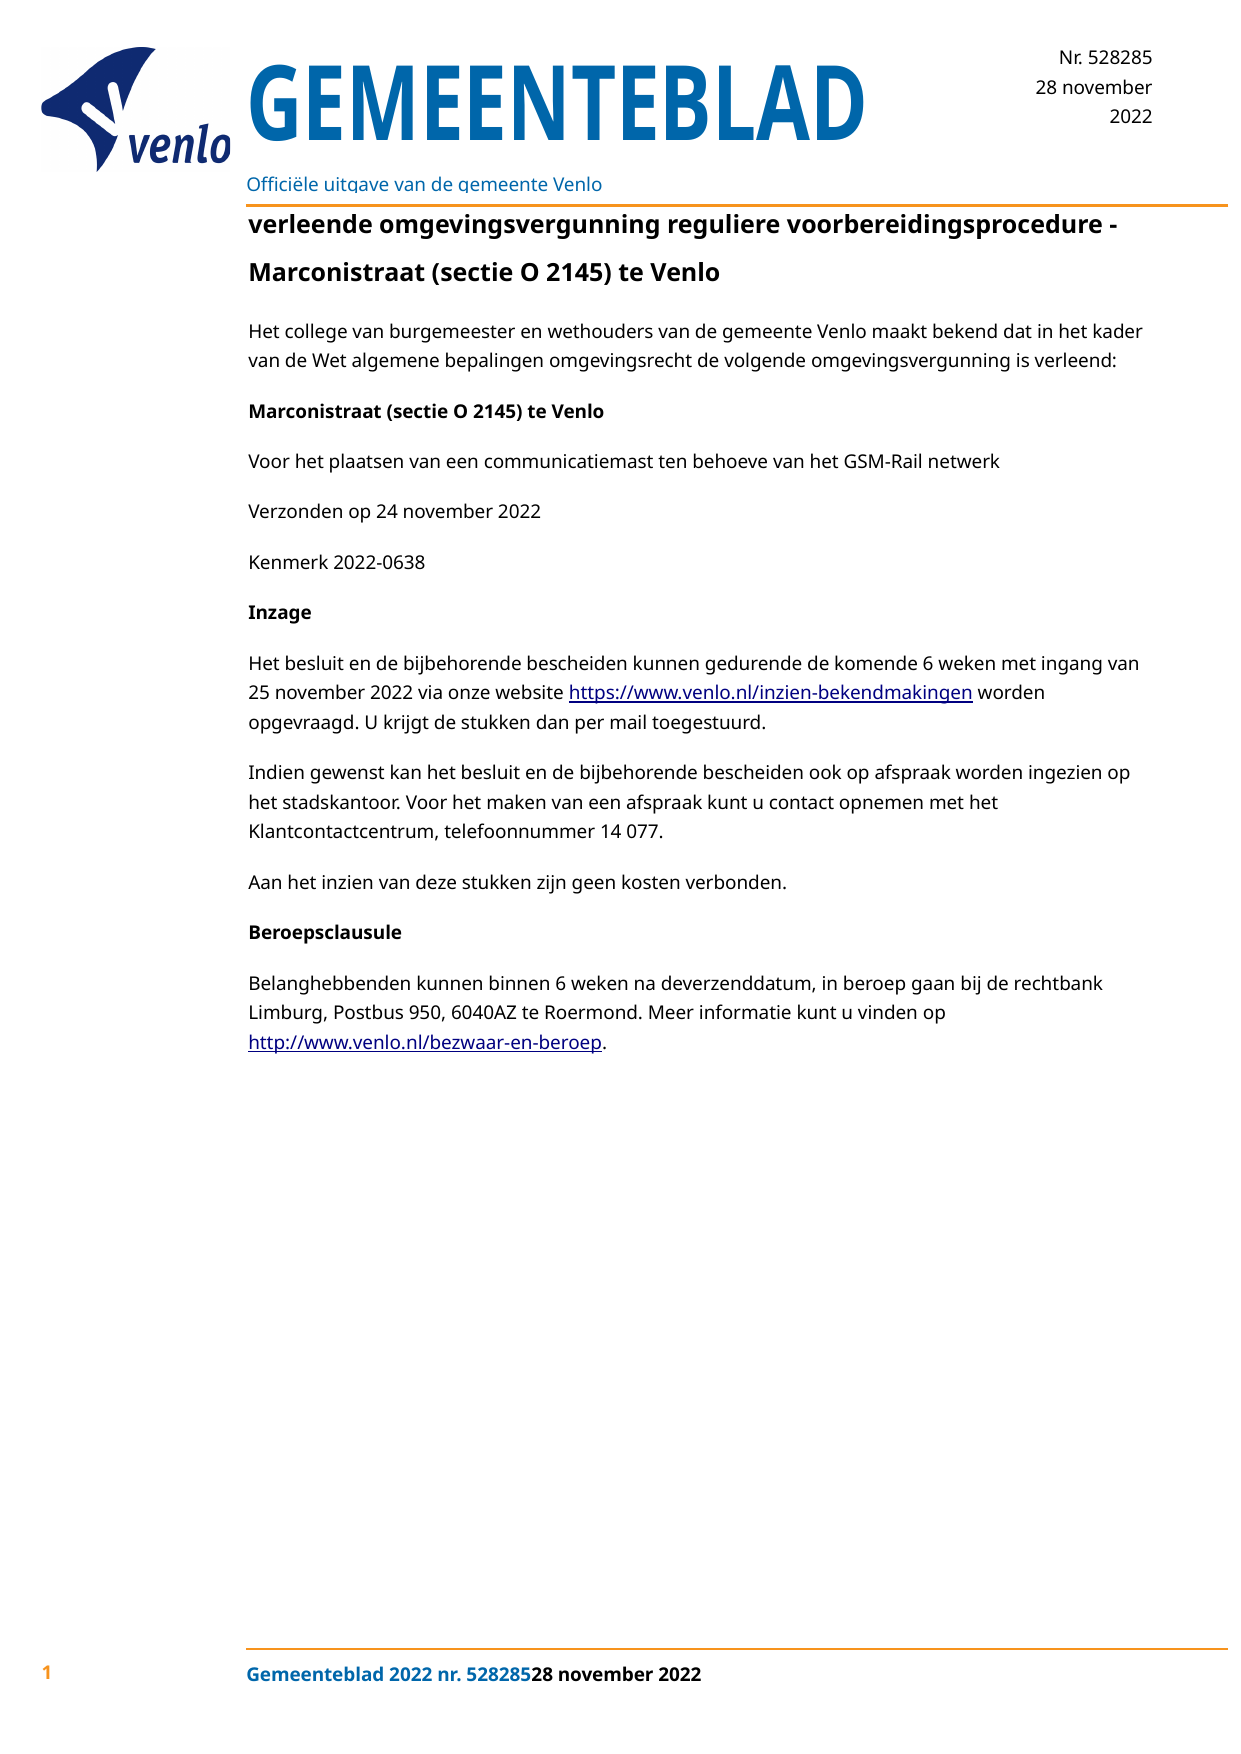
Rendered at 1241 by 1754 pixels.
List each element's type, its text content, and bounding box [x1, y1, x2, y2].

text Het college van burgemeester en wethouders van de gemeente Venlo maakt bekend dat in het kader van de Wet algemene bepalingen omgevingsrecht de volgende omgevingsvergunning is verleend: [248, 318, 1152, 373]
picture [41, 47, 231, 172]
text Beroepsclausule [248, 919, 1152, 945]
text Belanghebbenden kunnen binnen 6 weken na deverzenddatum, in beroep gaan bij de rechtbank Limburg, Postbus 950, 6040AZ te Roermond. Meer informatie kunt u vinden op http://www.venlo.nl/bezwaar-en-beroep. [248, 970, 1152, 1055]
text Voor het plaatsen van een communicatiemast ten behoeve van het GSM-Rail netwerk [248, 448, 1152, 474]
text Het besluit en de bijbehorende bescheiden kunnen gedurende de komende 6 weken met ingang van 25 november 2022 via onze website https://www.venlo.nl/inzien-bekendmakingen worden opgevraagd. U krijgt de stukken dan per mail toegestuurd. [248, 650, 1152, 735]
text Aan het inzien van deze stukken zijn geen kosten verbonden. [248, 869, 1152, 895]
text Verzonden op 24 november 2022 [248, 499, 1152, 524]
text Inzage [248, 599, 1152, 625]
text verleende omgevingsvergunning reguliere voorbereidingsprocedure - Marconistraat (sectie O 2145) te Venlo [248, 207, 1152, 288]
text Indien gewenst kan het besluit en de bijbehorende bescheiden ook op afspraak worden ingezien op het stadskantoor. Voor het maken van een afspraak kunt u contact opnemen met het Klantcontactcentrum, telefoonnummer 14 077. [248, 759, 1152, 844]
text Marconistraat (sectie O 2145) te Venlo [248, 398, 1152, 424]
text Kenmerk 2022-0638 [248, 549, 1152, 575]
